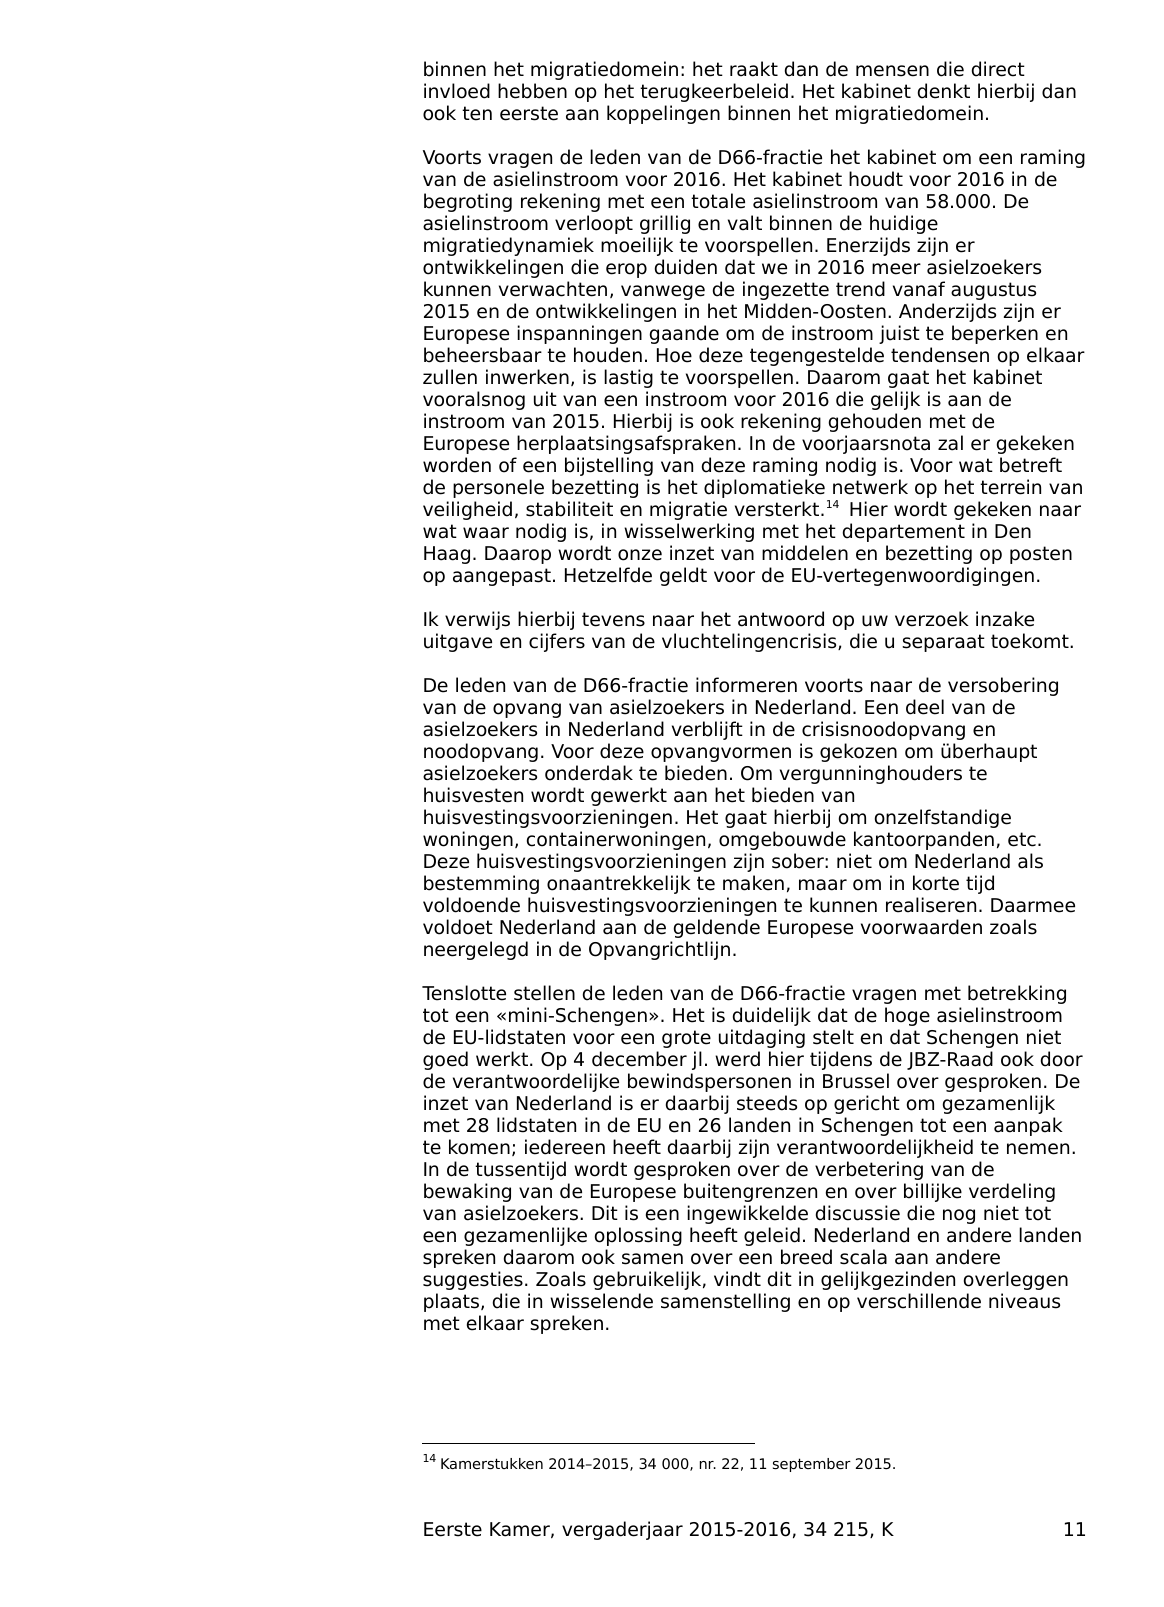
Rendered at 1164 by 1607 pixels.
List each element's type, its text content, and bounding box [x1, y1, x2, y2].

text Tenslotte stellen de leden van de D66-fractie vragen met betrekking tot een «mini-Schengen». Het is duidelijk dat de hoge asielinstroom de EU-lidstaten voor een grote uitdaging stelt en dat Schengen niet goed werkt. Op 4 december jl. werd hier tijdens de JBZ-Raad ook door de verantwoordelijke bewindspersonen in Brussel over gesproken. De inzet van Nederland is er daarbij steeds op gericht om gezamenlijk met 28 lidstaten in de EU en 26 landen in Schengen tot een aanpak te komen; iedereen heeft daarbij zijn verantwoordelijkheid te nemen. In de tussentijd wordt gesproken over de verbetering van de bewaking van de Europese buitengrenzen en over billijke verdeling van asielzoekers. Dit is een ingewikkelde discussie die nog niet tot een gezamenlijke oplossing heeft geleid. Nederland en andere landen spreken daarom ook samen over een breed scala aan andere suggesties. Zoals gebruikelijk, vindt dit in gelijkgezinden overleggen plaats, die in wisselende samenstelling en op verschillende niveaus met elkaar spreken. [422, 983, 1087, 1335]
text Kamerstukken 2014–2015, 34 000, nr. 22, 11 september 2015. [422, 1452, 1087, 1474]
text Ik verwijs hierbij tevens naar het antwoord op uw verzoek inzake uitgave en cijfers van de vluchtelingencrisis, die u separaat toekomt. [422, 609, 1087, 653]
text binnen het migratiedomein: het raakt dan de mensen die direct invloed hebben op het terugkeerbeleid. Het kabinet denkt hierbij dan ook ten eerste aan koppelingen binnen het migratiedomein. [422, 59, 1087, 125]
text De leden van de D66-fractie informeren voorts naar de versobering van de opvang van asielzoekers in Nederland. Een deel van de asielzoekers in Nederland verblijft in de crisisnoodopvang en noodopvang. Voor deze opvangvormen is gekozen om überhaupt asielzoekers onderdak te bieden. Om vergunninghouders te huisvesten wordt gewerkt aan het bieden van huisvestingsvoorzieningen. Het gaat hierbij om onzelfstandige woningen, containerwoningen, omgebouwde kantoorpanden, etc. Deze huisvestingsvoorzieningen zijn sober: niet om Nederland als bestemming onaantrekkelijk te maken, maar om in korte tijd voldoende huisvestingsvoorzieningen te kunnen realiseren. Daarmee voldoet Nederland aan de geldende Europese voorwaarden zoals neergelegd in de Opvangrichtlijn. [422, 675, 1087, 961]
text Voorts vragen de leden van de D66-fractie het kabinet om een raming van de asielinstroom voor 2016. Het kabinet houdt voor 2016 in de begroting rekening met een totale asielinstroom van 58.000. De asielinstroom verloopt grillig en valt binnen de huidige migratiedynamiek moeilijk te voorspellen. Enerzijds zijn er ontwikkelingen die erop duiden dat we in 2016 meer asielzoekers kunnen verwachten, vanwege de ingezette trend vanaf augustus 2015 en de ontwikkelingen in het Midden-Oosten. Anderzijds zijn er Europese inspanningen gaande om de instroom juist te beperken en beheersbaar te houden. Hoe deze tegengestelde tendensen op elkaar zullen inwerken, is lastig te voorspellen. Daarom gaat het kabinet vooralsnog uit van een instroom voor 2016 die gelijk is aan de instroom van 2015. Hierbij is ook rekening gehouden met de Europese herplaatsingsafspraken. In de voorjaarsnota zal er gekeken worden of een bijstelling van deze raming nodig is. Voor wat betreft de personele bezetting is het diplomatieke netwerk op het terrein van veiligheid, stabiliteit en migratie versterkt. Hier wordt gekeken naar wat waar nodig is, in wisselwerking met het departement in Den Haag. Daarop wordt onze inzet van middelen en bezetting op posten op aangepast. Hetzelfde geldt voor de EU-vertegenwoordigingen. [422, 147, 1087, 587]
